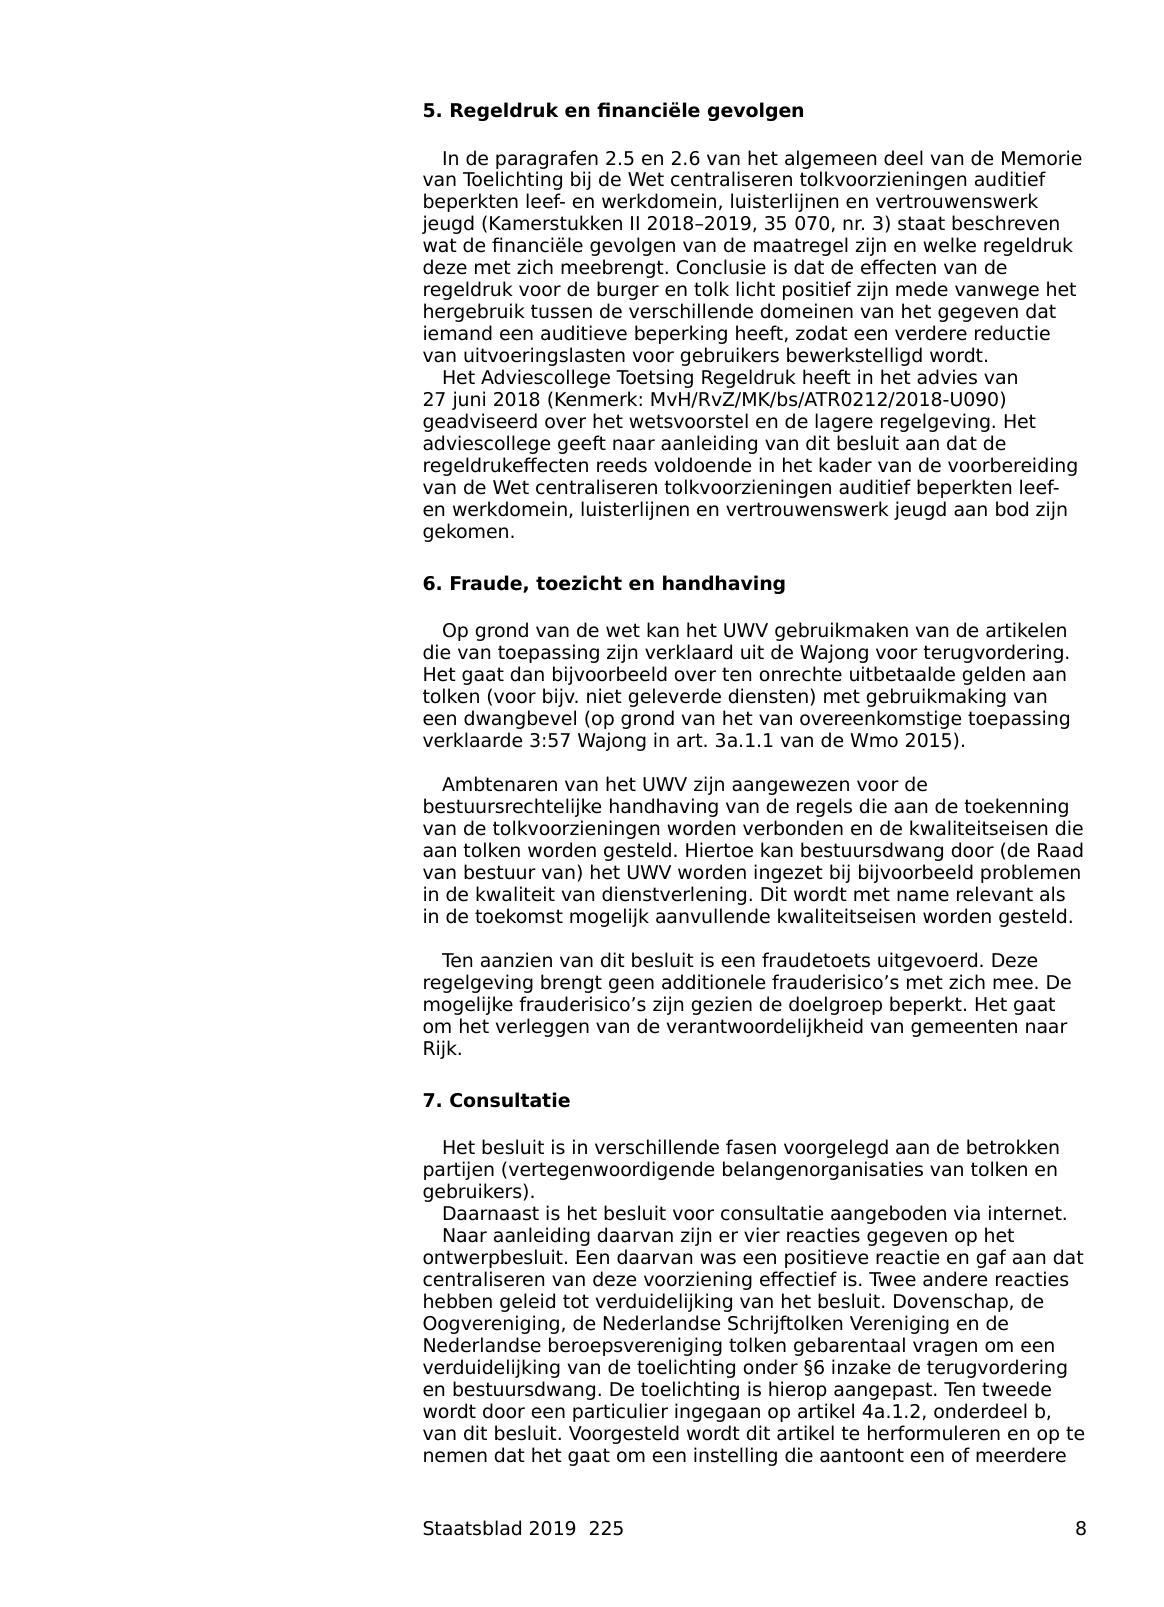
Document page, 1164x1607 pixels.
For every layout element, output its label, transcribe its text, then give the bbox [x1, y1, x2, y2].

text Het Adviescollege Toetsing Regeldruk heeft in het advies van 27 juni 2018 (Kenmerk: MvH/RvZ/MK/bs/ATR0212/2018-U090) geadviseerd over het wetsvoorstel en de lagere regelgeving. Het adviescollege geeft naar aanleiding van dit besluit aan dat de regeldrukeffecten reeds voldoende in het kader van de voorbereiding van de Wet centraliseren tolkvoorzieningen auditief beperkten leef- en werkdomein, luisterlijnen en vertrouwenswerk jeugd aan bod zijn gekomen. [422, 367, 1087, 543]
text Daarnaast is het besluit voor consultatie aangeboden via internet. [422, 1203, 1087, 1225]
subtitle 5. Regeldruk en financiële gevolgen [422, 100, 1087, 122]
text Naar aanleiding daarvan zijn er vier reacties gegeven op het ontwerpbesluit. Een daarvan was een positieve reactie en gaf aan dat centraliseren van deze voorziening effectief is. Twee andere reacties hebben geleid tot verduidelijking van het besluit. Dovenschap, de Oogvereniging, de Nederlandse Schrijftolken Vereniging en de Nederlandse beroepsvereniging tolken gebarentaal vragen om een verduidelijking van de toelichting onder §6 inzake de terugvordering en bestuursdwang. De toelichting is hierop aangepast. Ten tweede wordt door een particulier ingegaan op artikel 4a.1.2, onderdeel b, van dit besluit. Voorgesteld wordt dit artikel te herformuleren en op te nemen dat het gaat om een instelling die aantoont een of meerdere [422, 1225, 1087, 1467]
text Op grond van de wet kan het UWV gebruikmaken van de artikelen die van toepassing zijn verklaard uit de Wajong voor terugvordering. Het gaat dan bijvoorbeeld over ten onrechte uitbetaalde gelden aan tolken (voor bijv. niet geleverde diensten) met gebruikmaking van een dwangbevel (op grond van het van overeenkomstige toepassing verklaarde 3:57 Wajong in art. 3a.1.1 van de Wmo 2015). [422, 620, 1087, 752]
subtitle 7. Consultatie [422, 1090, 1087, 1112]
text Ten aanzien van dit besluit is een fraudetoets uitgevoerd. Deze regelgeving brengt geen additionele frauderisico’s met zich mee. De mogelijke frauderisico’s zijn gezien de doelgroep beperkt. Het gaat om het verleggen van de verantwoordelijkheid van gemeenten naar Rijk. [422, 950, 1087, 1060]
text Ambtenaren van het UWV zijn aangewezen voor de bestuursrechtelijke handhaving van de regels die aan de toekenning van de tolkvoorzieningen worden verbonden en de kwaliteitseisen die aan tolken worden gesteld. Hiertoe kan bestuursdwang door (de Raad van bestuur van) het UWV worden ingezet bij bijvoorbeeld problemen in de kwaliteit van dienstverlening. Dit wordt met name relevant als in de toekomst mogelijk aanvullende kwaliteitseisen worden gesteld. [422, 774, 1087, 928]
text Het besluit is in verschillende fasen voorgelegd aan de betrokken partijen (vertegenwoordigende belangenorganisaties van tolken en gebruikers). [422, 1137, 1087, 1203]
subtitle 6. Fraude, toezicht en handhaving [422, 573, 1087, 595]
text In de paragrafen 2.5 en 2.6 van het algemeen deel van de Memorie van Toelichting bij de Wet centraliseren tolkvoorzieningen auditief beperkten leef- en werkdomein, luisterlijnen en vertrouwenswerk jeugd (Kamerstukken II 2018–2019, 35 070, nr. 3) staat beschreven wat de financiële gevolgen van de maatregel zijn en welke regeldruk deze met zich meebrengt. Conclusie is dat de effecten van de regeldruk voor de burger en tolk licht positief zijn mede vanwege het hergebruik tussen de verschillende domeinen van het gegeven dat iemand een auditieve beperking heeft, zodat een verdere reductie van uitvoeringslasten voor gebruikers bewerkstelligd wordt. [422, 147, 1087, 367]
